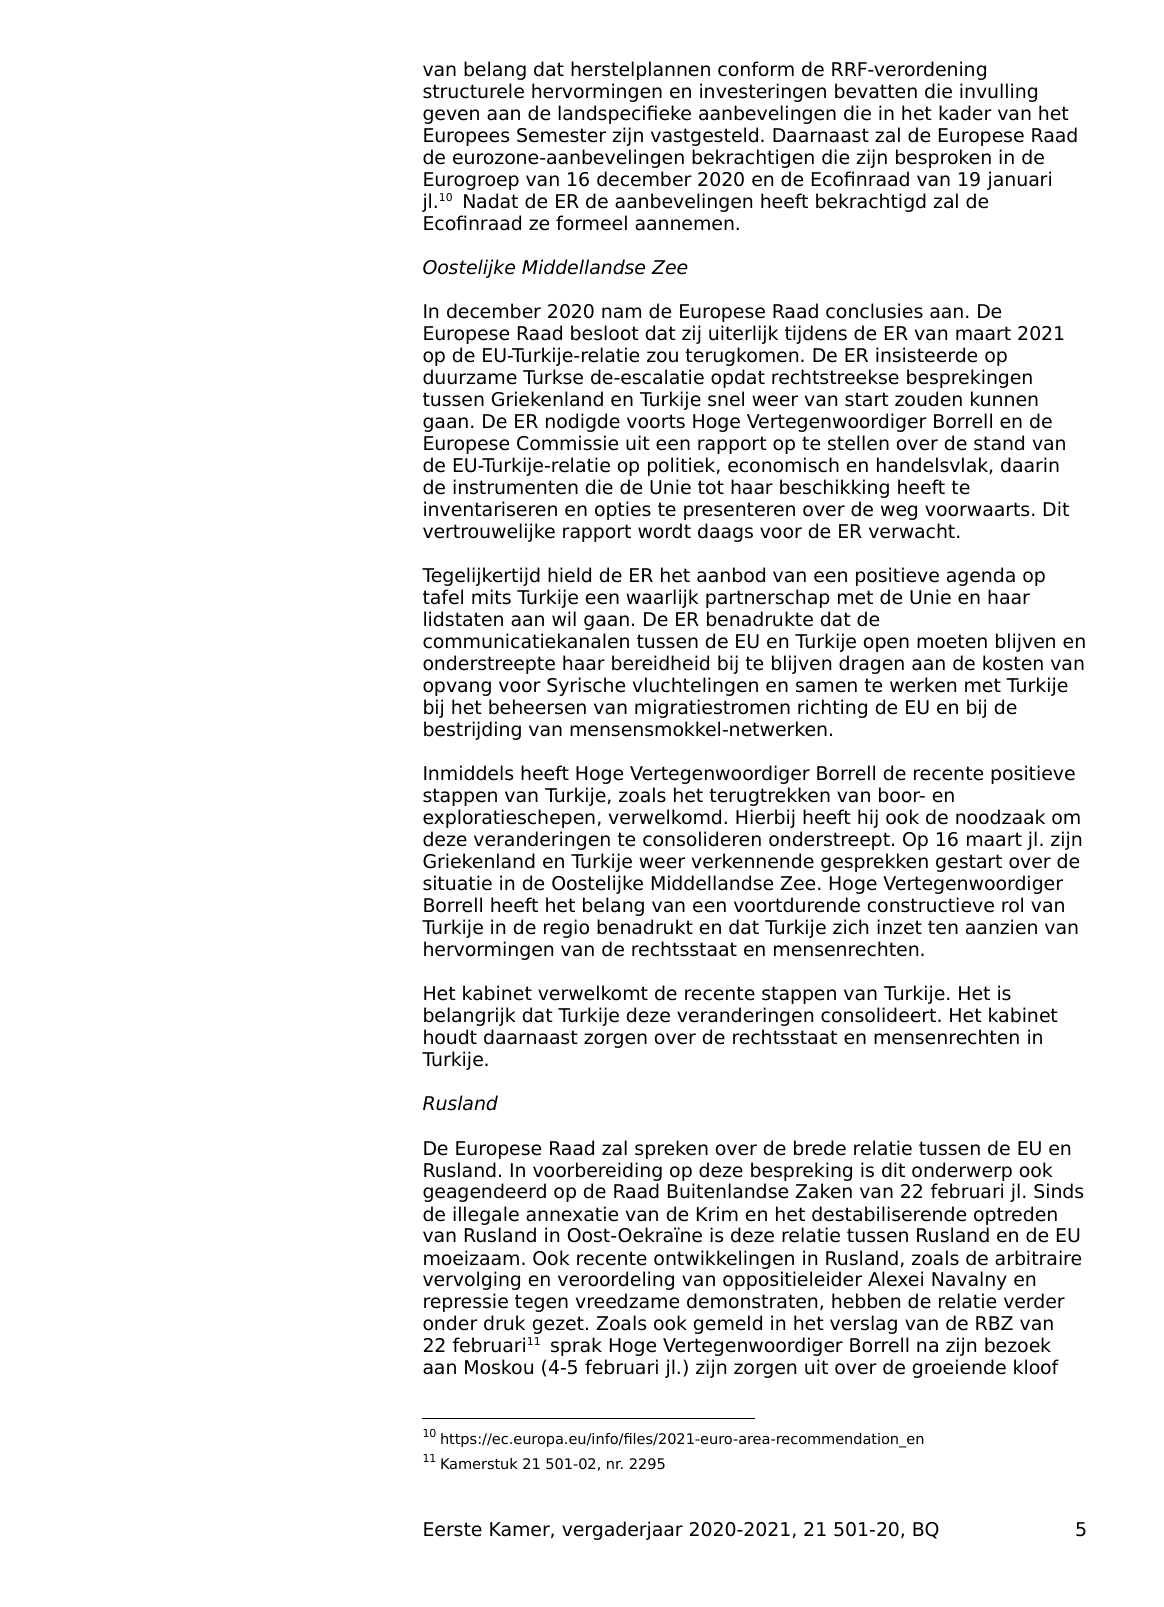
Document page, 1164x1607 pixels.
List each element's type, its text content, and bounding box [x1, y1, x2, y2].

text van belang dat herstelplannen conform de RRF-verordening structurele hervormingen en investeringen bevatten die invulling geven aan de landspecifieke aanbevelingen die in het kader van het Europees Semester zijn vastgesteld. Daarnaast zal de Europese Raad de eurozone-aanbevelingen bekrachtigen die zijn besproken in de Eurogroep van 16 december 2020 en de Ecofinraad van 19 januari jl. Nadat de ER de aanbevelingen heeft bekrachtigd zal de Ecofinraad ze formeel aannemen. [422, 59, 1087, 235]
subtitle Oostelijke Middellandse Zee [422, 257, 1087, 279]
text De Europese Raad zal spreken over de brede relatie tussen de EU en Rusland. In voorbereiding op deze bespreking is dit onderwerp ook geagendeerd op de Raad Buitenlandse Zaken van 22 februari jl. Sinds de illegale annexatie van de Krim en het destabiliserende optreden van Rusland in Oost-Oekraïne is deze relatie tussen Rusland en de EU moeizaam. Ook recente ontwikkelingen in Rusland, zoals de arbitraire vervolging en veroordeling van oppositieleider Alexei Navalny en repressie tegen vreedzame demonstraten, hebben de relatie verder onder druk gezet. Zoals ook gemeld in het verslag van de RBZ van 22 februari sprak Hoge Vertegenwoordiger Borrell na zijn bezoek aan Moskou (4-5 februari jl.) zijn zorgen uit over de groeiende kloof [422, 1137, 1087, 1379]
text https://ec.europa.eu/info/files/2021-euro-area-recommendation_en [422, 1427, 1087, 1449]
text Inmiddels heeft Hoge Vertegenwoordiger Borrell de recente positieve stappen van Turkije, zoals het terugtrekken van boor- en exploratieschepen, verwelkomd. Hierbij heeft hij ook de noodzaak om deze veranderingen te consolideren onderstreept. Op 16 maart jl. zijn Griekenland en Turkije weer verkennende gesprekken gestart over de situatie in de Oostelijke Middellandse Zee. Hoge Vertegenwoordiger Borrell heeft het belang van een voortdurende constructieve rol van Turkije in de regio benadrukt en dat Turkije zich inzet ten aanzien van hervormingen van de rechtsstaat en mensenrechten. [422, 763, 1087, 961]
text Tegelijkertijd hield de ER het aanbod van een positieve agenda op tafel mits Turkije een waarlijk partnerschap met de Unie en haar lidstaten aan wil gaan. De ER benadrukte dat de communicatiekanalen tussen de EU en Turkije open moeten blijven en onderstreepte haar bereidheid bij te blijven dragen aan de kosten van opvang voor Syrische vluchtelingen en samen te werken met Turkije bij het beheersen van migratiestromen richting de EU en bij de bestrijding van mensensmokkel-netwerken. [422, 565, 1087, 741]
text Het kabinet verwelkomt de recente stappen van Turkije. Het is belangrijk dat Turkije deze veranderingen consolideert. Het kabinet houdt daarnaast zorgen over de rechtsstaat en mensenrechten in Turkije. [422, 983, 1087, 1071]
text In december 2020 nam de Europese Raad conclusies aan. De Europese Raad besloot dat zij uiterlijk tijdens de ER van maart 2021 op de EU-Turkije-relatie zou terugkomen. De ER insisteerde op duurzame Turkse de-escalatie opdat rechtstreekse besprekingen tussen Griekenland en Turkije snel weer van start zouden kunnen gaan. De ER nodigde voorts Hoge Vertegenwoordiger Borrell en de Europese Commissie uit een rapport op te stellen over de stand van de EU-Turkije-relatie op politiek, economisch en handelsvlak, daarin de instrumenten die de Unie tot haar beschikking heeft te inventariseren en opties te presenteren over de weg voorwaarts. Dit vertrouwelijke rapport wordt daags voor de ER verwacht. [422, 301, 1087, 543]
subtitle Rusland [422, 1093, 1087, 1115]
text Kamerstuk 21 501-02, nr. 2295 [422, 1452, 1087, 1474]
